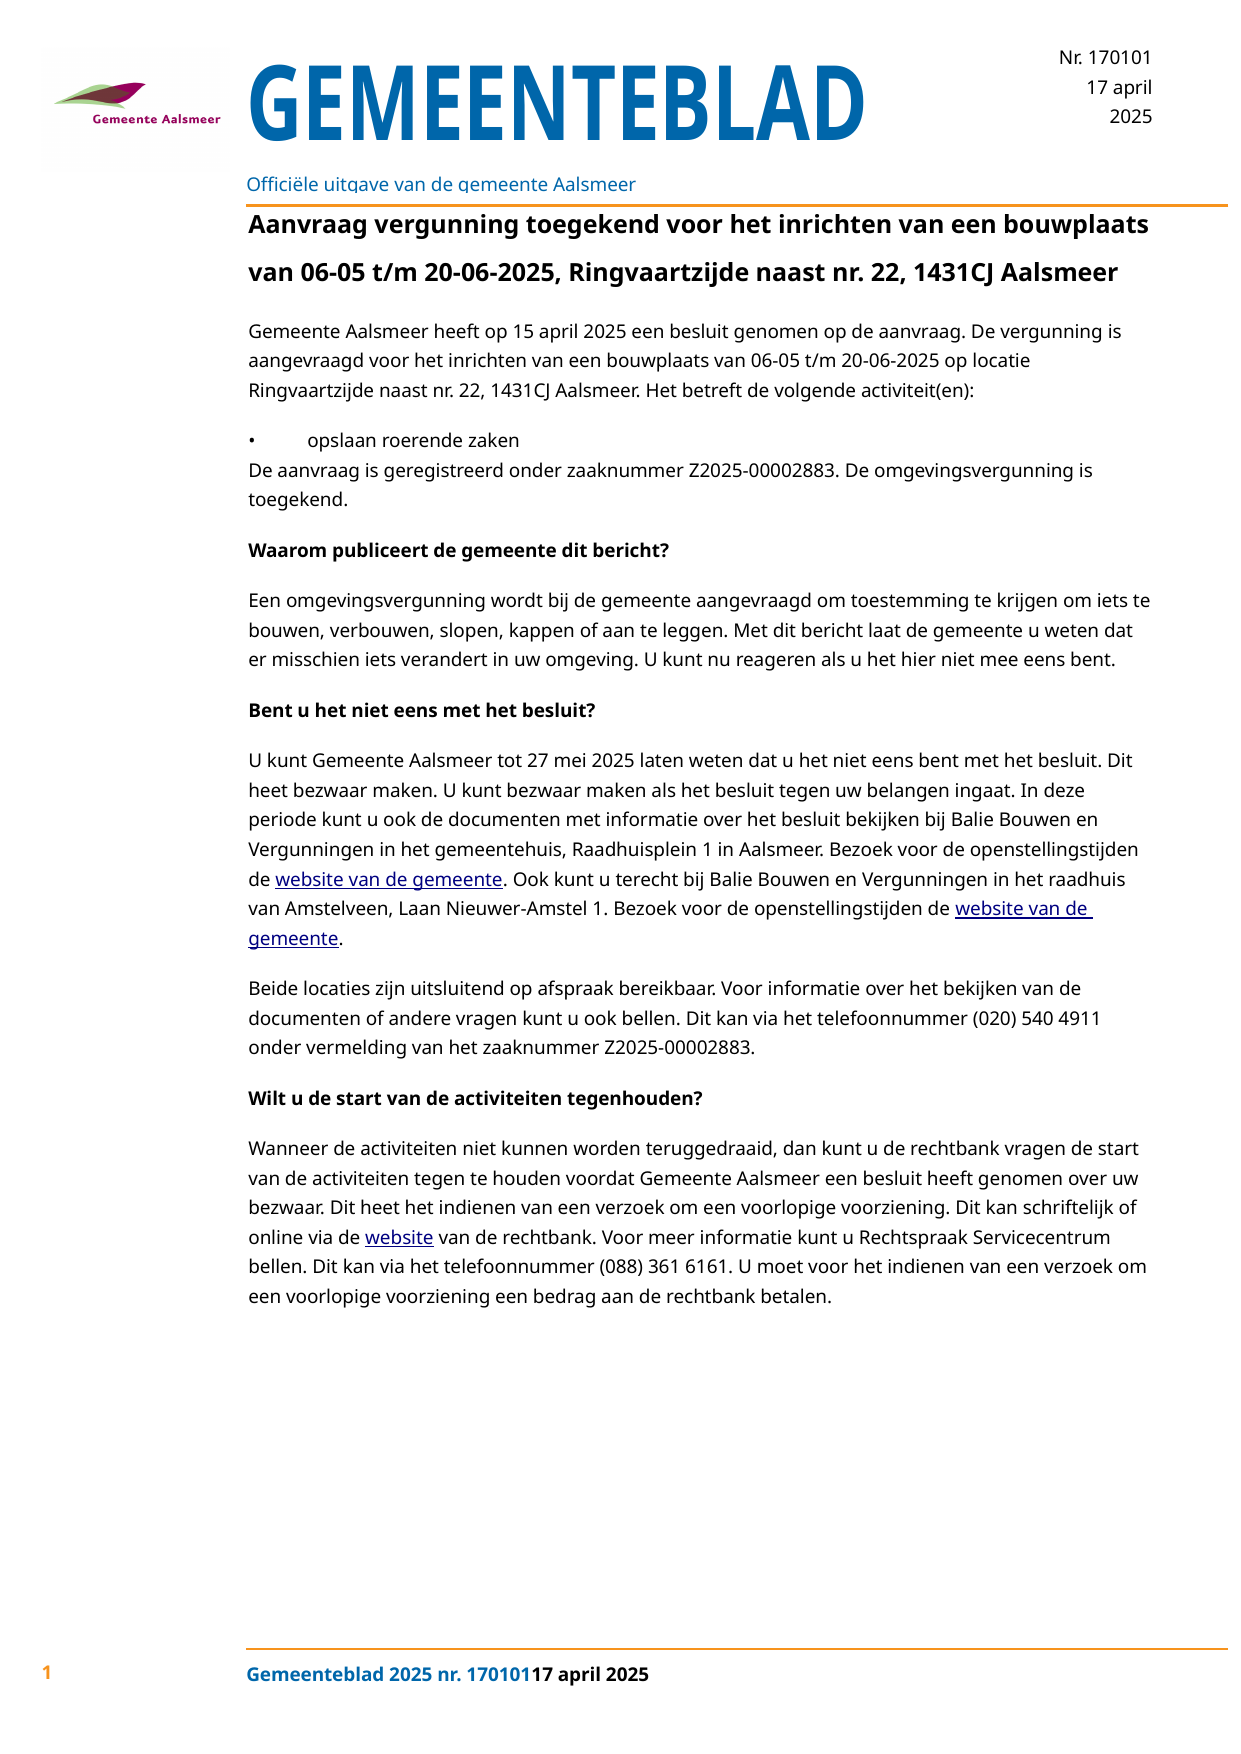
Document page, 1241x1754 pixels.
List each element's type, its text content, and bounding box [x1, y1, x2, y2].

text Wilt u de start van de activiteiten tegenhouden? [248, 1085, 1152, 1111]
text Gemeente Aalsmeer heeft op 15 april 2025 een besluit genomen op de aanvraag. De vergunning is aangevraagd voor het inrichten van een bouwplaats van 06-05 t/m 20-06-2025 op locatie Ringvaartzijde naast nr. 22, 1431CJ Aalsmeer. Het betreft de volgende activiteit(en): [248, 318, 1152, 403]
text Bent u het niet eens met het besluit? [248, 697, 1152, 723]
list opslaan roerende zaken [248, 427, 1152, 453]
text De aanvraag is geregistreerd onder zaaknummer Z2025-00002883. De omgevingsvergunning is toegekend. [248, 457, 1152, 512]
text Aanvraag vergunning toegekend voor het inrichten van een bouwplaats van 06-05 t/m 20-06-2025, Ringvaartzijde naast nr. 22, 1431CJ Aalsmeer [248, 207, 1152, 288]
text Waarom publiceert de gemeente dit bericht? [248, 537, 1152, 563]
picture [41, 47, 231, 172]
text U kunt Gemeente Aalsmeer tot 27 mei 2025 laten weten dat u het niet eens bent met het besluit. Dit heet bezwaar maken. U kunt bezwaar maken als het besluit tegen uw belangen ingaat. In deze periode kunt u ook de documenten met informatie over het besluit bekijken bij Balie Bouwen en Vergunningen in het gemeentehuis, Raadhuisplein 1 in Aalsmeer. Bezoek voor de openstellingstijden de website van de gemeente. Ook kunt u terecht bij Balie Bouwen en Vergunningen in het raadhuis van Amstelveen, Laan Nieuwer-Amstel 1. Bezoek voor de openstellingstijden de website van de gemeente. [248, 747, 1152, 951]
text Een omgevingsvergunning wordt bij de gemeente aangevraagd om toestemming te krijgen om iets te bouwen, verbouwen, slopen, kappen of aan te leggen. Met dit bericht laat de gemeente u weten dat er misschien iets verandert in uw omgeving. U kunt nu reageren als u het hier niet mee eens bent. [248, 587, 1152, 672]
text Wanneer de activiteiten niet kunnen worden teruggedraaid, dan kunt u de rechtbank vragen de start van de activiteiten tegen te houden voordat Gemeente Aalsmeer een besluit heeft genomen over uw bezwaar. Dit heet het indienen van een verzoek om een voorlopige voorziening. Dit kan schriftelijk of online via de website van de rechtbank. Voor meer informatie kunt u Rechtspraak Servicecentrum bellen. Dit kan via het telefoonnummer (088) 361 6161. U moet voor het indienen van een verzoek om een voorlopige voorziening een bedrag aan de rechtbank betalen. [248, 1135, 1152, 1309]
text Beide locaties zijn uitsluitend op afspraak bereikbaar. Voor informatie over het bekijken van de documenten of andere vragen kunt u ook bellen. Dit kan via het telefoonnummer (020) 540 4911 onder vermelding van het zaaknummer Z2025-00002883. [248, 975, 1152, 1060]
